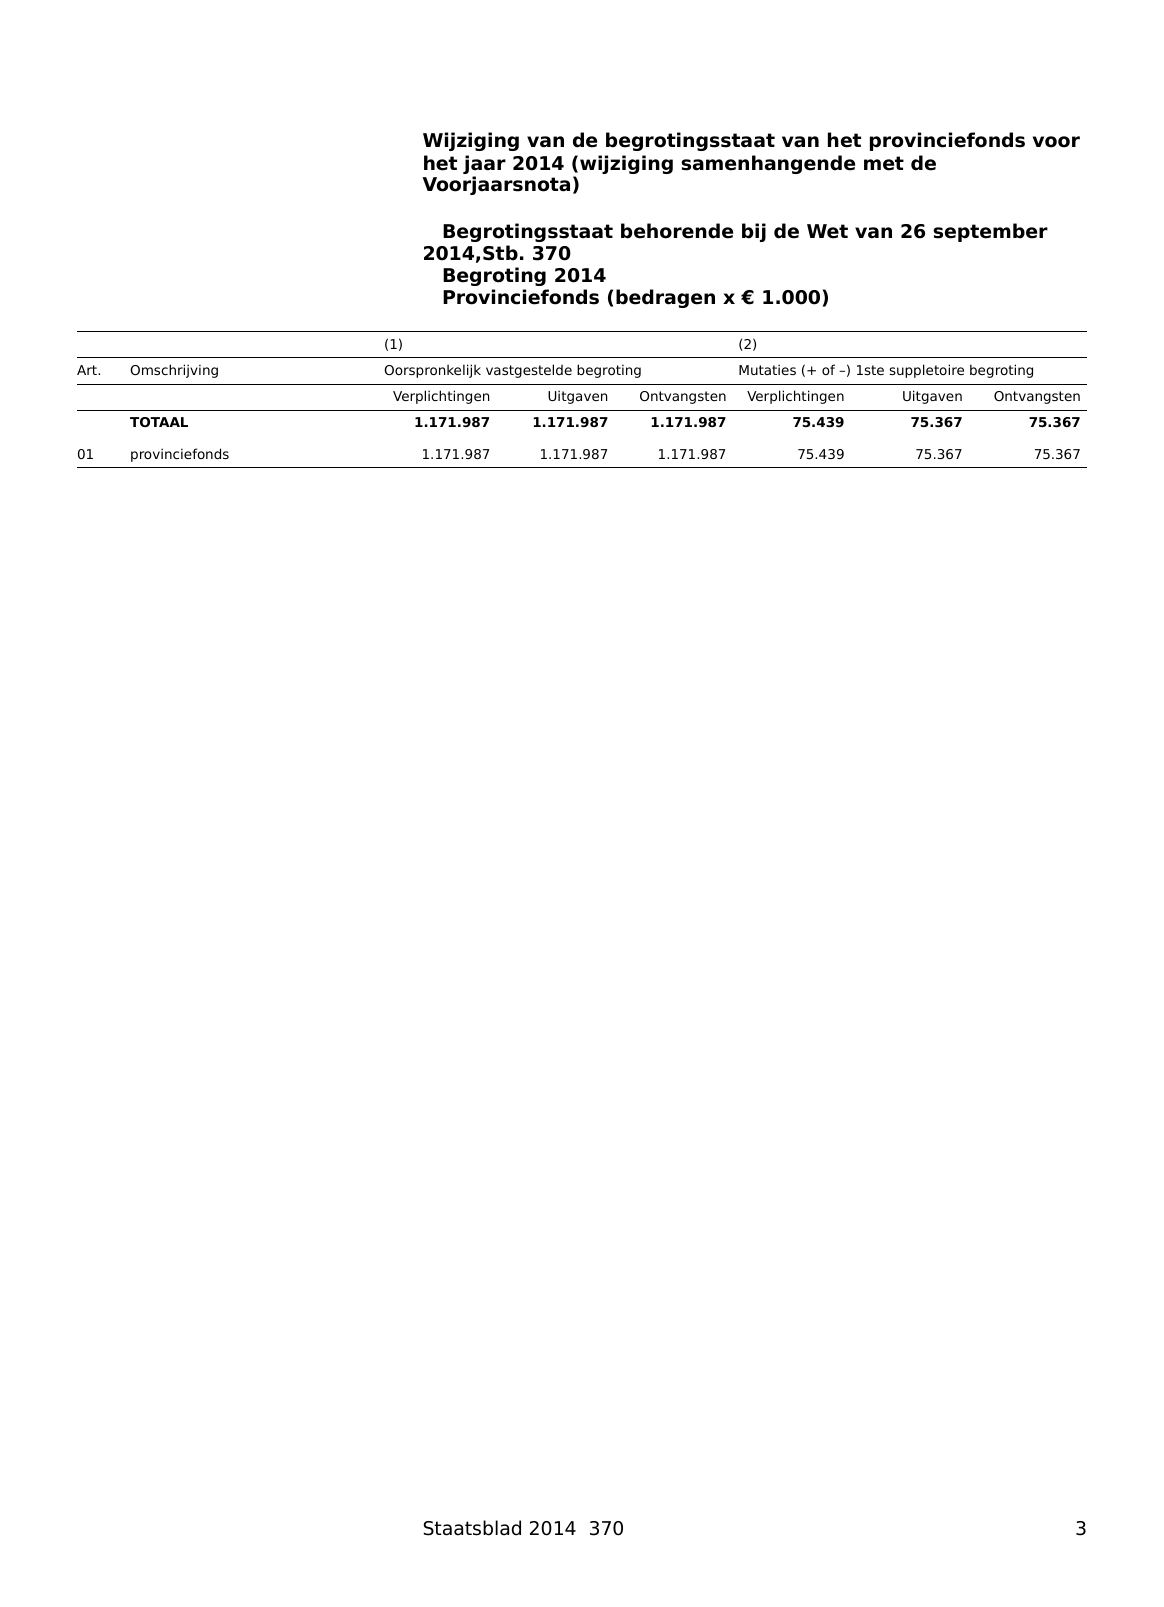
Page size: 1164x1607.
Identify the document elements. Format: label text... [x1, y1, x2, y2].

table_cell 1.171.987 [614, 447, 732, 467]
table_header [77, 332, 124, 357]
table_cell [124, 385, 378, 409]
table_cell 75.367 [850, 447, 968, 467]
table_cell [850, 431, 968, 447]
table_cell TOTAAL [124, 411, 378, 431]
table_cell [378, 431, 496, 447]
table_cell Uitgaven [850, 385, 968, 409]
table_cell Verplichtingen [378, 385, 496, 409]
table_cell [77, 385, 124, 409]
table_cell 75.367 [969, 411, 1087, 431]
table_header [124, 332, 378, 357]
table_cell Verplichtingen [732, 385, 850, 409]
table_cell Art. [77, 358, 124, 383]
table_cell 75.367 [969, 447, 1087, 467]
table_cell [124, 431, 378, 447]
text Begroting 2014 [422, 265, 1087, 287]
table_cell [77, 411, 124, 431]
table_cell 1.171.987 [378, 411, 496, 431]
table_cell 1.171.987 [614, 411, 732, 431]
table_cell Omschrijving [124, 358, 378, 383]
table_cell Ontvangsten [969, 385, 1087, 409]
table_cell [969, 431, 1087, 447]
table_cell [614, 431, 732, 447]
table_cell provinciefonds [124, 447, 378, 467]
table_cell 01 [77, 447, 124, 467]
table_cell 75.439 [732, 447, 850, 467]
table_cell Oorspronkelijk vastgestelde begroting [378, 358, 732, 383]
table_cell 75.367 [850, 411, 968, 431]
table_cell [732, 431, 850, 447]
subtitle Wijziging van de begrotingsstaat van het provinciefonds voor het jaar 2014 (wijziging samenhangende met de Voorjaarsnota) [422, 130, 1087, 196]
table_cell Mutaties (+ of –) 1ste suppletoire begroting [732, 358, 1087, 383]
table_header (1) [378, 332, 732, 357]
table_cell [77, 431, 124, 447]
table_cell 1.171.987 [378, 447, 496, 467]
table_header (2) [732, 332, 1087, 357]
table_cell 75.439 [732, 411, 850, 431]
text Begrotingsstaat behorende bij de Wet van 26 september 2014,Stb. 370 [422, 221, 1087, 265]
table_cell [496, 431, 614, 447]
table_cell Ontvangsten [614, 385, 732, 409]
table_cell Uitgaven [496, 385, 614, 409]
text Provinciefonds (bedragen x € 1.000) [422, 287, 1087, 309]
table_cell 1.171.987 [496, 447, 614, 467]
table_cell 1.171.987 [496, 411, 614, 431]
